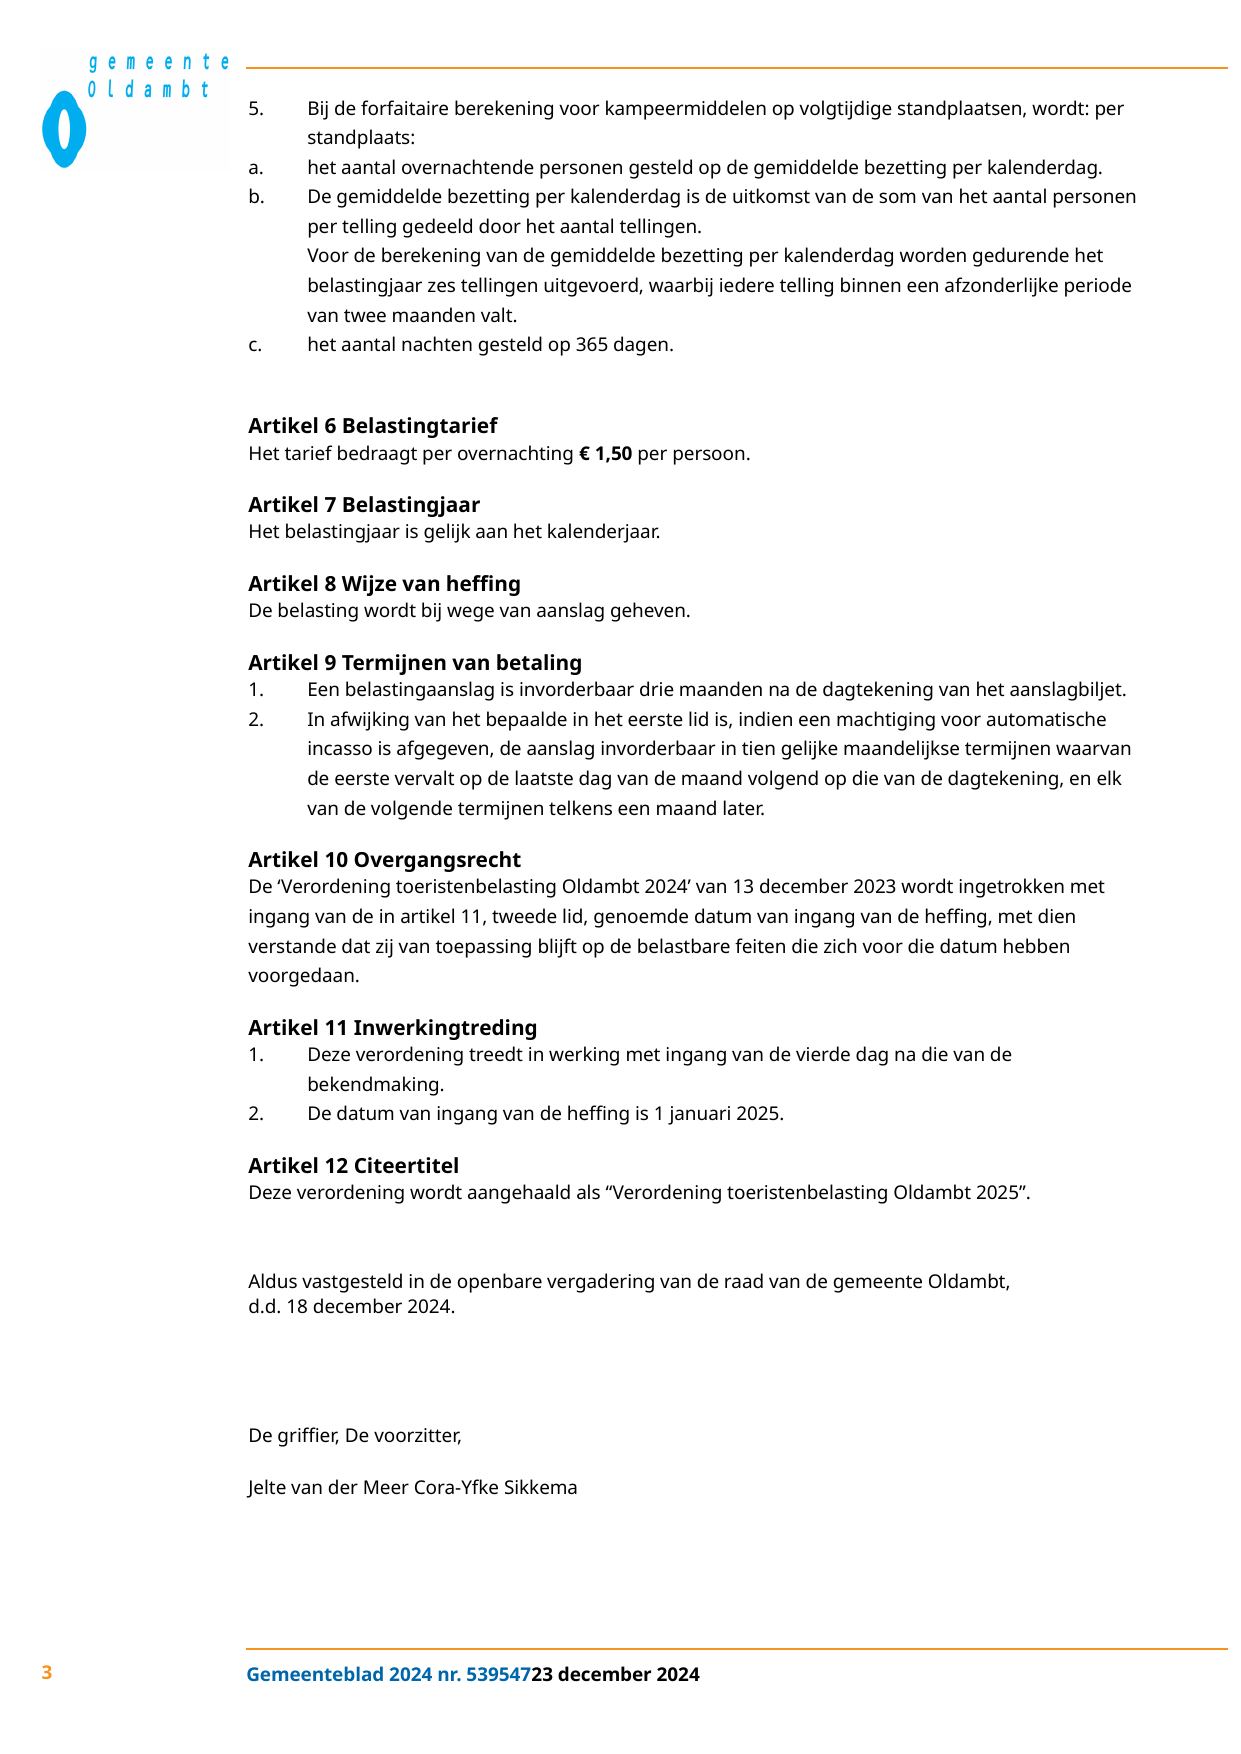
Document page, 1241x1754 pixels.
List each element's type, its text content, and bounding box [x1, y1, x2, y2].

text Artikel 6 Belastingtarief [248, 411, 1152, 440]
list De gemiddelde bezetting per kalenderdag is de uitkomst van de som van het aantal personen per telling gedeeld door het aantal tellingen. [248, 183, 1152, 239]
text d.d. 18 december 2024. [248, 1294, 1152, 1319]
text Artikel 11 Inwerkingtreding [248, 1013, 1152, 1041]
list In afwijking van het bepaalde in het eerste lid is, indien een machtiging voor automatische incasso is afgegeven, de aanslag invorderbaar in tien gelijke maandelijkse termijnen waarvan de eerste vervalt op de laatste dag van de maand volgend op die van de dagtekening, en elk van de volgende termijnen telkens een maand later. [248, 706, 1152, 821]
text De griffier, De voorzitter, [248, 1422, 1152, 1448]
text De belasting wordt bij wege van aanslag geheven. [248, 598, 1152, 623]
text Het tarief bedraagt per overnachting € 1,50 per persoon. [248, 440, 1152, 466]
text Aldus vastgesteld in de openbare vergadering van de raad van de gemeente Oldambt, [248, 1268, 1152, 1294]
text Het belastingjaar is gelijk aan het kalenderjaar. [248, 519, 1152, 544]
text Artikel 12 Citeertitel [248, 1151, 1152, 1179]
text Artikel 7 Belastingjaar [248, 490, 1152, 519]
list De datum van ingang van de heffing is 1 januari 2025. [248, 1100, 1152, 1126]
list Voor de berekening van de gemiddelde bezetting per kalenderdag worden gedurende het belastingjaar zes tellingen uitgevoerd, waarbij iedere telling binnen een afzonderlijke periode van twee maanden valt. [248, 243, 1152, 328]
text Artikel 10 Overgangsrecht [248, 845, 1152, 874]
text Deze verordening wordt aangehaald als “Verordening toeristenbelasting Oldambt 2025”. [248, 1179, 1152, 1205]
list het aantal nachten gesteld op 365 dagen. [248, 331, 1152, 357]
text De ‘Verordening toeristenbelasting Oldambt 2024’ van 13 december 2023 wordt ingetrokken met ingang van de in artikel 11, tweede lid, genoemde datum van ingang van de heffing, met dien verstande dat zij van toepassing blijft op de belastbare feiten die zich voor die datum hebben voorgedaan. [248, 874, 1152, 988]
list Een belastingaanslag is invorderbaar drie maanden na de dagtekening van het aanslagbiljet. [248, 676, 1152, 702]
text Jelte van der Meer Cora-Yfke Sikkema [248, 1474, 1152, 1499]
text Artikel 9 Termijnen van betaling [248, 648, 1152, 676]
list Bij de forfaitaire berekening voor kampeermiddelen op volgtijdige standplaatsen, wordt: per standplaats: [248, 95, 1152, 150]
list het aantal overnachtende personen gesteld op de gemiddelde bezetting per kalenderdag. [248, 154, 1152, 180]
list Deze verordening treedt in werking met ingang van de vierde dag na die van de bekendmaking. [248, 1041, 1152, 1097]
text Artikel 8 Wijze van heffing [248, 569, 1152, 598]
picture [41, 47, 231, 172]
